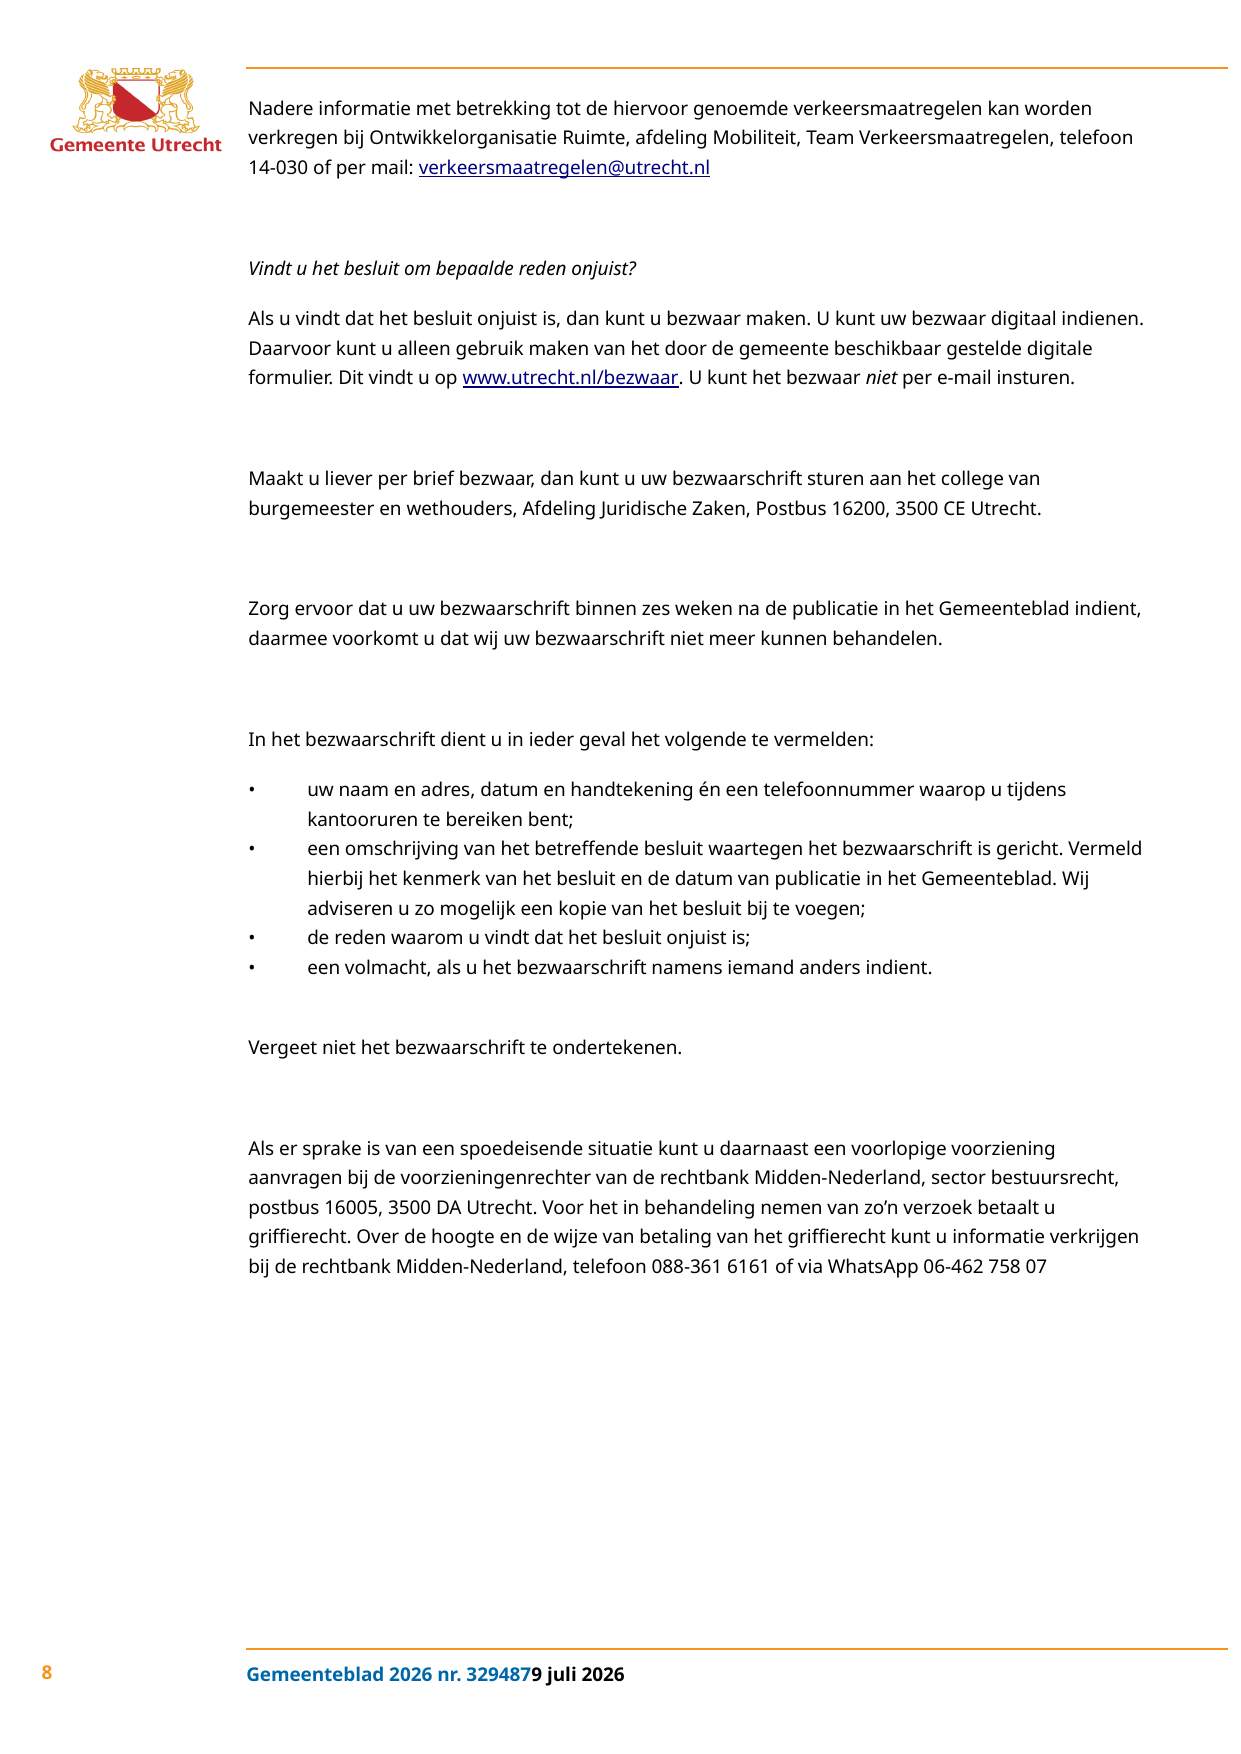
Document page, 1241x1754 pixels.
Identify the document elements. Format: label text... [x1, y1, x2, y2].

list uw naam en adres, datum en handtekening én een telefoonnummer waarop u tijdens kantooruren te bereiken bent; [248, 776, 1152, 832]
text Vergeet niet het bezwaarschrift te ondertekenen. [248, 1034, 1152, 1060]
text Zorg ervoor dat u uw bezwaarschrift binnen zes weken na de publicatie in het Gemeenteblad indient, daarmee voorkomt u dat wij uw bezwaarschrift niet meer kunnen behandelen. [248, 596, 1152, 651]
text Nadere informatie met betrekking tot de hiervoor genoemde verkeersmaatregelen kan worden verkregen bij Ontwikkelorganisatie Ruimte, afdeling Mobiliteit, Team Verkeersmaatregelen, telefoon 14-030 of per mail: verkeersmaatregelen@utrecht.nl [248, 95, 1152, 180]
list een omschrijving van het betreffende besluit waartegen het bezwaarschrift is gericht. Vermeld hierbij het kenmerk van het besluit en de datum van publicatie in het Gemeenteblad. Wij adviseren u zo mogelijk een kopie van het besluit bij te voegen; [248, 836, 1152, 921]
list een volmacht, als u het bezwaarschrift namens iemand anders indient. [248, 954, 1152, 980]
text In het bezwaarschrift dient u in ieder geval het volgende te vermelden: [248, 726, 1152, 752]
text Als u vindt dat het besluit onjuist is, dan kunt u bezwaar maken. U kunt uw bezwaar digitaal indienen. Daarvoor kunt u alleen gebruik maken van het door de gemeente beschikbaar gestelde digitale formulier. Dit vindt u op www.utrecht.nl/bezwaar. U kunt het bezwaar niet per e-mail insturen. [248, 305, 1152, 390]
text Als er sprake is van een spoedeisende situatie kunt u daarnaast een voorlopige voorziening aanvragen bij de voorzieningenrechter van de rechtbank Midden-Nederland, sector bestuursrecht, postbus 16005, 3500 DA Utrecht. Voor het in behandeling nemen van zo’n verzoek betaalt u griffierecht. Over de hoogte en de wijze van betaling van het griffierecht kunt u informatie verkrijgen bij de rechtbank Midden-Nederland, telefoon 088-361 6161 of via WhatsApp 06-462 758 07 [248, 1135, 1152, 1279]
text Vindt u het besluit om bepaalde reden onjuist? [248, 255, 1152, 281]
list de reden waarom u vindt dat het besluit onjuist is; [248, 924, 1152, 950]
text Maakt u liever per brief bezwaar, dan kunt u uw bezwaarschrift sturen aan het college van burgemeester en wethouders, Afdeling Juridische Zaken, Postbus 16200, 3500 CE Utrecht. [248, 465, 1152, 521]
picture [41, 47, 231, 172]
